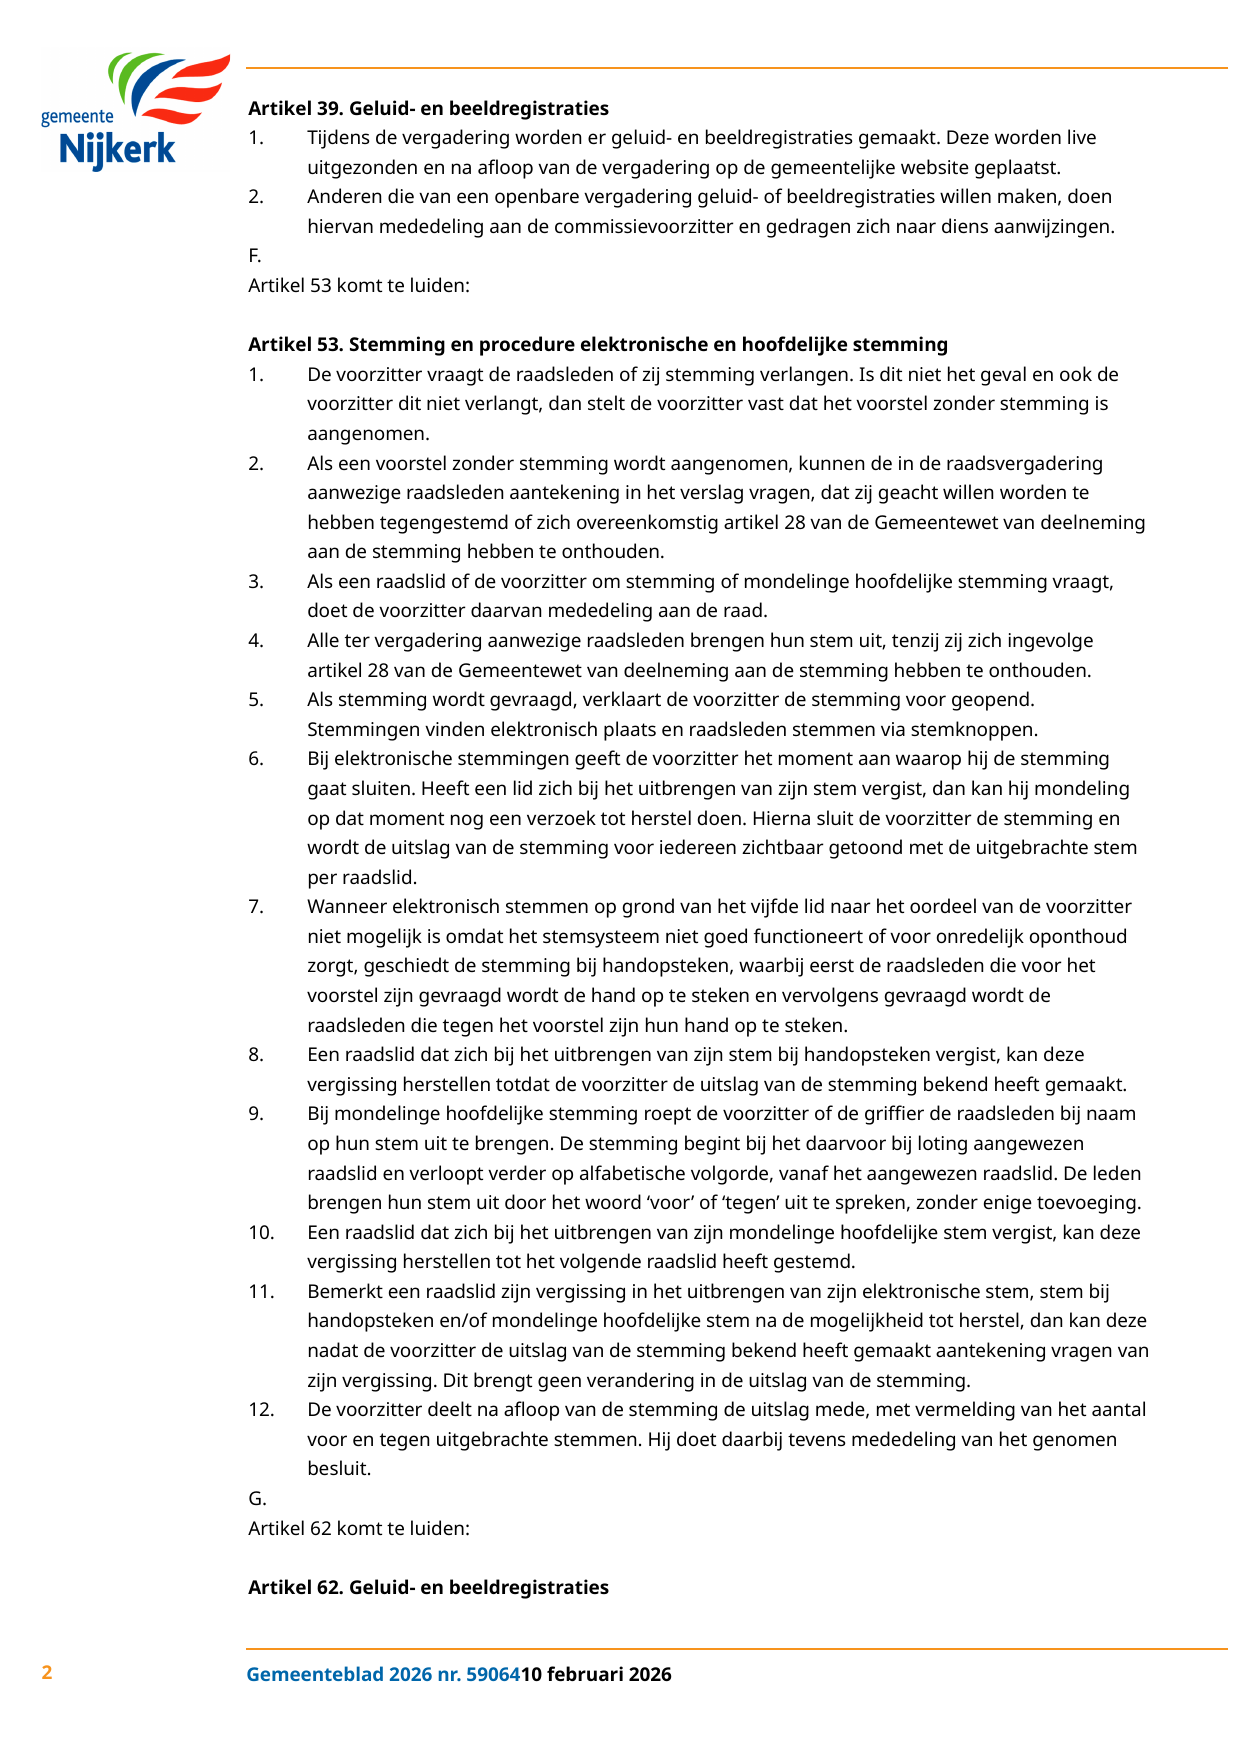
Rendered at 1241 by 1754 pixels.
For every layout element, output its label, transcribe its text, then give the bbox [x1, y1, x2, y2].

list Wanneer elektronisch stemmen op grond van het vijfde lid naar het oordeel van de voorzitter niet mogelijk is omdat het stemsysteem niet goed functioneert of voor onredelijk oponthoud zorgt, geschiedt de stemming bij handopsteken, waarbij eerst de raadsleden die voor het voorstel zijn gevraagd wordt de hand op te steken en vervolgens gevraagd wordt de raadsleden die tegen het voorstel zijn hun hand op te steken. [248, 893, 1152, 1038]
list Bemerkt een raadslid zijn vergissing in het uitbrengen van zijn elektronische stem, stem bij handopsteken en/of mondelinge hoofdelijke stem na de mogelijkheid tot herstel, dan kan deze nadat de voorzitter de uitslag van de stemming bekend heeft gemaakt aantekening vragen van zijn vergissing. Dit brengt geen verandering in de uitslag van de stemming. [248, 1278, 1152, 1393]
list Als een raadslid of de voorzitter om stemming of mondelinge hoofdelijke stemming vraagt, doet de voorzitter daarvan mededeling aan de raad. [248, 568, 1152, 623]
list Bij mondelinge hoofdelijke stemming roept de voorzitter of de griffier de raadsleden bij naam op hun stem uit te brengen. De stemming begint bij het daarvoor bij loting aangewezen raadslid en verloopt verder op alfabetische volgorde, vanaf het aangewezen raadslid. De leden brengen hun stem uit door het woord ‘voor’ of ‘tegen’ uit te spreken, zonder enige toevoeging. [248, 1101, 1152, 1215]
text Artikel 62. Geluid- en beeldregistraties [248, 1574, 1152, 1600]
text Artikel 53 komt te luiden: [248, 272, 1152, 298]
text Artikel 62 komt te luiden: [248, 1515, 1152, 1541]
list Bij elektronische stemmingen geeft de voorzitter het moment aan waarop hij de stemming gaat sluiten. Heeft een lid zich bij het uitbrengen van zijn stem vergist, dan kan hij mondeling op dat moment nog een verzoek tot herstel doen. Hierna sluit de voorzitter de stemming en wordt de uitslag van de stemming voor iedereen zichtbaar getoond met de uitgebrachte stem per raadslid. [248, 746, 1152, 890]
list Anderen die van een openbare vergadering geluid- of beeldregistraties willen maken, doen hiervan mededeling aan de commissievoorzitter en gedragen zich naar diens aanwijzingen. [248, 183, 1152, 239]
text Artikel 53. Stemming en procedure elektronische en hoofdelijke stemming [248, 331, 1152, 357]
list De voorzitter deelt na afloop van de stemming de uitslag mede, met vermelding van het aantal voor en tegen uitgebrachte stemmen. Hij doet daarbij tevens mededeling van het genomen besluit. [248, 1396, 1152, 1481]
text F. [248, 243, 1152, 268]
list Een raadslid dat zich bij het uitbrengen van zijn stem bij handopsteken vergist, kan deze vergissing herstellen totdat de voorzitter de uitslag van de stemming bekend heeft gemaakt. [248, 1041, 1152, 1097]
list Als een voorstel zonder stemming wordt aangenomen, kunnen de in de raadsvergadering aanwezige raadsleden aantekening in het verslag vragen, dat zij geacht willen worden te hebben tegengestemd of zich overeenkomstig artikel 28 van de Gemeentewet van deelneming aan de stemming hebben te onthouden. [248, 450, 1152, 564]
text Artikel 39. Geluid- en beeldregistraties [248, 95, 1152, 121]
picture [41, 47, 231, 172]
list Alle ter vergadering aanwezige raadsleden brengen hun stem uit, tenzij zij zich ingevolge artikel 28 van de Gemeentewet van deelneming aan de stemming hebben te onthouden. [248, 627, 1152, 683]
list Tijdens de vergadering worden er geluid- en beeldregistraties gemaakt. Deze worden live uitgezonden en na afloop van de vergadering op de gemeentelijke website geplaatst. [248, 124, 1152, 180]
text G. [248, 1485, 1152, 1511]
list De voorzitter vraagt de raadsleden of zij stemming verlangen. Is dit niet het geval en ook de voorzitter dit niet verlangt, dan stelt de voorzitter vast dat het voorstel zonder stemming is aangenomen. [248, 361, 1152, 446]
list Een raadslid dat zich bij het uitbrengen van zijn mondelinge hoofdelijke stem vergist, kan deze vergissing herstellen tot het volgende raadslid heeft gestemd. [248, 1219, 1152, 1274]
list Als stemming wordt gevraagd, verklaart de voorzitter de stemming voor geopend. Stemmingen vinden elektronisch plaats en raadsleden stemmen via stemknoppen. [248, 686, 1152, 742]
